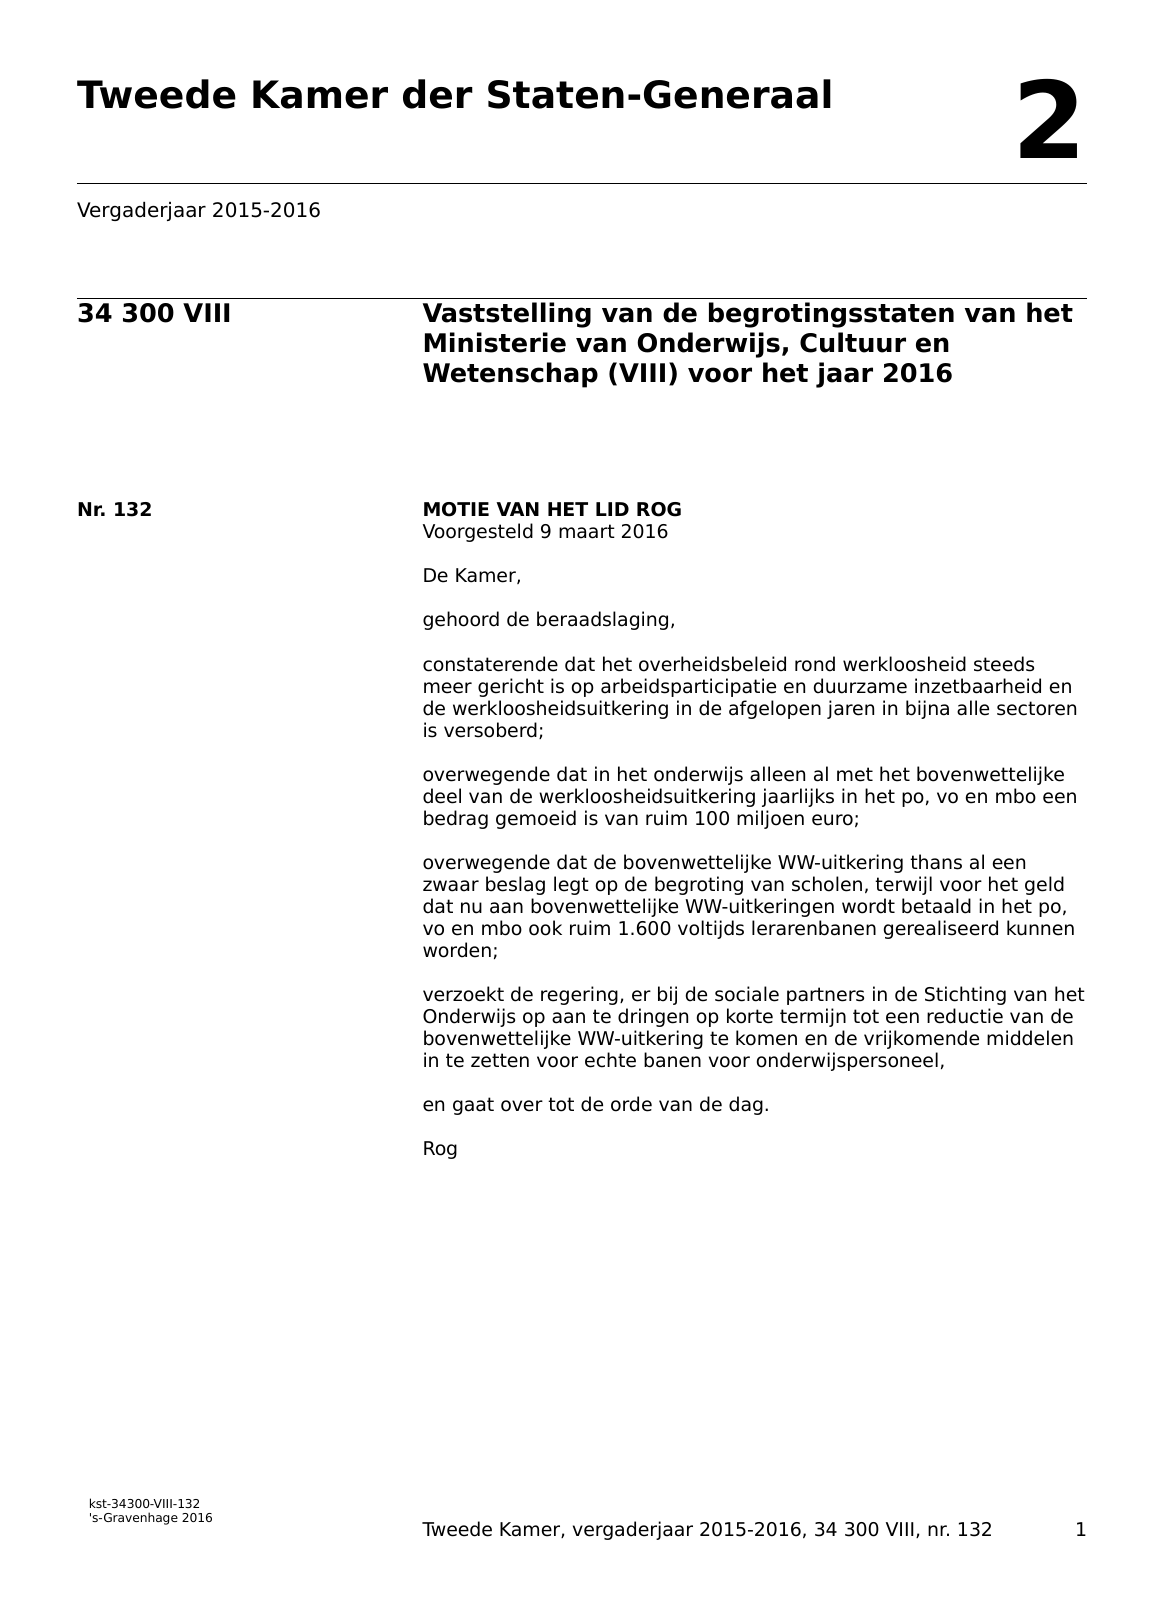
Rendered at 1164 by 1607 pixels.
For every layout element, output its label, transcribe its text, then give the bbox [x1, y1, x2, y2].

text overwegende dat in het onderwijs alleen al met het bovenwettelijke deel van de werkloosheidsuitkering jaarlijks in het po, vo en mbo een bedrag gemoeid is van ruim 100 miljoen euro; [422, 764, 1087, 829]
table_header 2 [886, 59, 1087, 183]
table_header Tweede Kamer der Staten-Generaal [77, 59, 886, 183]
text kst-34300-VIII-132 [88, 1497, 323, 1511]
text De Kamer, [422, 565, 1087, 587]
text gehoord de beraadslaging, [422, 609, 1087, 631]
text constaterende dat het overheidsbeleid rond werkloosheid steeds meer gericht is op arbeidsparticipatie en duurzame inzetbaarheid en de werkloosheidsuitkering in de afgelopen jaren in bijna alle sectoren is versoberd; [422, 653, 1087, 741]
subtitle Nr. 132 MOTIE VAN HET LID ROG [77, 499, 1087, 521]
text 's-Gravenhage 2016 [88, 1511, 323, 1525]
text verzoekt de regering, er bij de sociale partners in de Stichting van het Onderwijs op aan te dringen op korte termijn tot een reductie van de bovenwettelijke WW-uitkering te komen en de vrijkomende middelen in te zetten voor echte banen voor onderwijspersoneel, [422, 984, 1087, 1072]
text Rog [422, 1138, 1087, 1160]
text en gaat over tot de orde van de dag. [422, 1094, 1087, 1116]
text overwegende dat de bovenwettelijke WW-uitkering thans al een zwaar beslag legt op de begroting van scholen, terwijl voor het geld dat nu aan bovenwettelijke WW-uitkeringen wordt betaald in het po, vo en mbo ook ruim 1.600 voltijds lerarenbanen gerealiseerd kunnen worden; [422, 852, 1087, 962]
subtitle 34 300 VIII Vaststelling van de begrotingsstaten van het Ministerie van Onderwijs, Cultuur en Wetenschap (VIII) voor het jaar 2016 [77, 299, 1087, 388]
text Voorgesteld 9 maart 2016 [422, 521, 1087, 543]
table_cell Vergaderjaar 2015-2016 [77, 184, 1087, 298]
